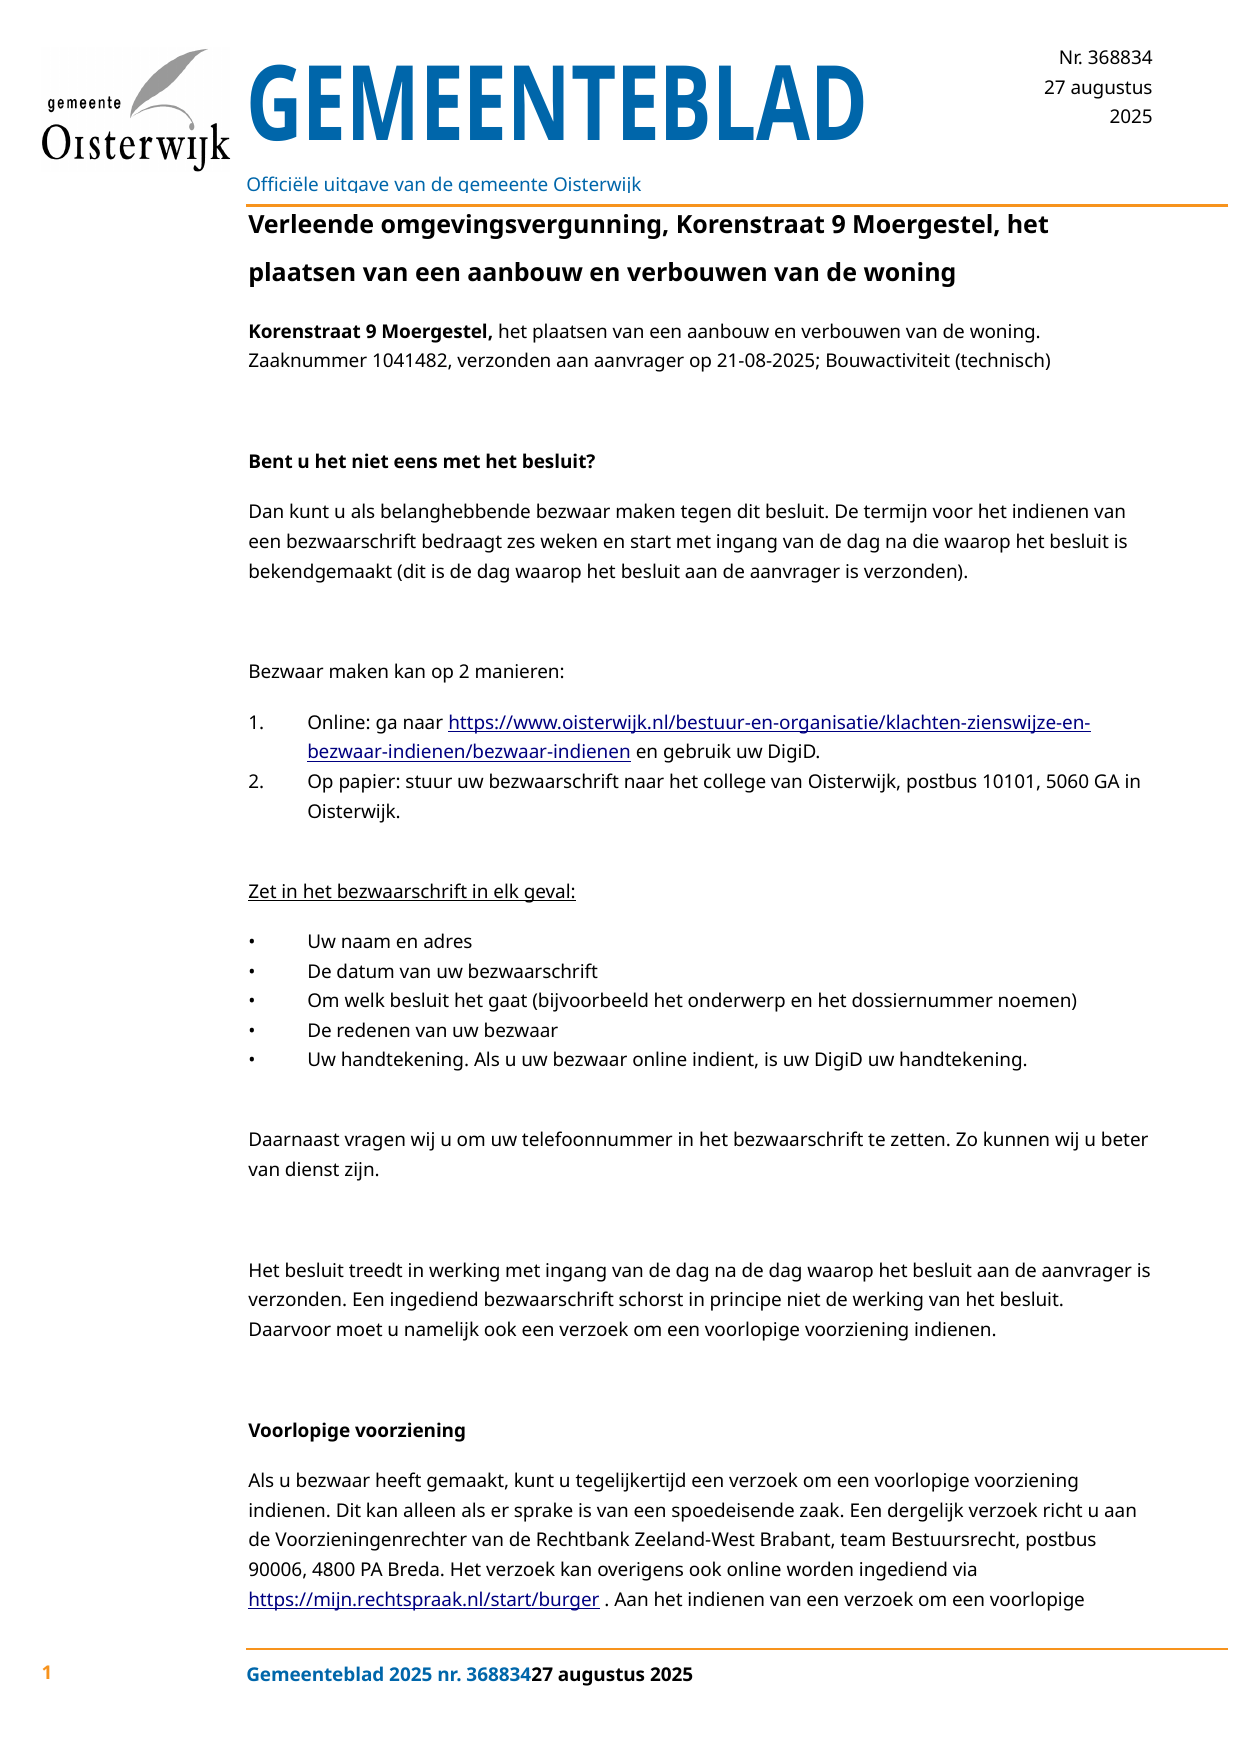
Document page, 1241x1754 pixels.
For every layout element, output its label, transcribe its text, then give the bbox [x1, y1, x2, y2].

list Op papier: stuur uw bezwaarschrift naar het college van Oisterwijk, postbus 10101, 5060 GA in Oisterwijk. [248, 768, 1152, 824]
picture [41, 47, 231, 172]
text Zet in het bezwaarschrift in elk geval: [248, 878, 1152, 904]
text Het besluit treedt in werking met ingang van de dag na de dag waarop het besluit aan de aanvrager is verzonden. Een ingediend bezwaarschrift schorst in principe niet de werking van het besluit. Daarvoor moet u namelijk ook een verzoek om een voorlopige voorziening indienen. [248, 1257, 1152, 1342]
text Voorlopige voorziening [248, 1417, 1152, 1443]
list Uw naam en adres [248, 928, 1152, 954]
text Dan kunt u als belanghebbende bezwaar maken tegen dit besluit. De termijn voor het indienen van een bezwaarschrift bedraagt zes weken en start met ingang van de dag na die waarop het besluit is bekendgemaakt (dit is de dag waarop het besluit aan de aanvrager is verzonden). [248, 499, 1152, 584]
text Bezwaar maken kan op 2 manieren: [248, 659, 1152, 684]
list Om welk besluit het gaat (bijvoorbeeld het onderwerp en het dossiernummer noemen) [248, 987, 1152, 1013]
text Als u bezwaar heeft gemaakt, kunt u tegelijkertijd een verzoek om een voorlopige voorziening indienen. Dit kan alleen als er sprake is van een spoedeisende zaak. Een dergelijk verzoek richt u aan de Voorzieningenrechter van de Rechtbank Zeeland-West Brabant, team Bestuursrecht, postbus 90006, 4800 PA Breda. Het verzoek kan overigens ook online worden ingediend via https://mijn.rechtspraak.nl/start/burger . Aan het indienen van een verzoek om een voorlopige [248, 1467, 1152, 1612]
text Korenstraat 9 Moergestel, het plaatsen van een aanbouw en verbouwen van de woning. Zaaknummer 1041482, verzonden aan aanvrager op 21-08-2025; Bouwactiviteit (technisch) [248, 318, 1152, 373]
text Daarnaast vragen wij u om uw telefoonnummer in het bezwaarschrift te zetten. Zo kunnen wij u beter van dienst zijn. [248, 1127, 1152, 1182]
text Verleende omgevingsvergunning, Korenstraat 9 Moergestel, het plaatsen van een aanbouw en verbouwen van de woning [248, 207, 1152, 288]
text Bent u het niet eens met het besluit? [248, 448, 1152, 474]
list Online: ga naar https://www.oisterwijk.nl/bestuur-en-organisatie/klachten-zienswijze-en-bezwaar-indienen/bezwaar-indienen en gebruik uw DigiD. [248, 709, 1152, 764]
list De datum van uw bezwaarschrift [248, 958, 1152, 984]
list Uw handtekening. Als u uw bezwaar online indient, is uw DigiD uw handtekening. [248, 1047, 1152, 1072]
list De redenen van uw bezwaar [248, 1017, 1152, 1043]
